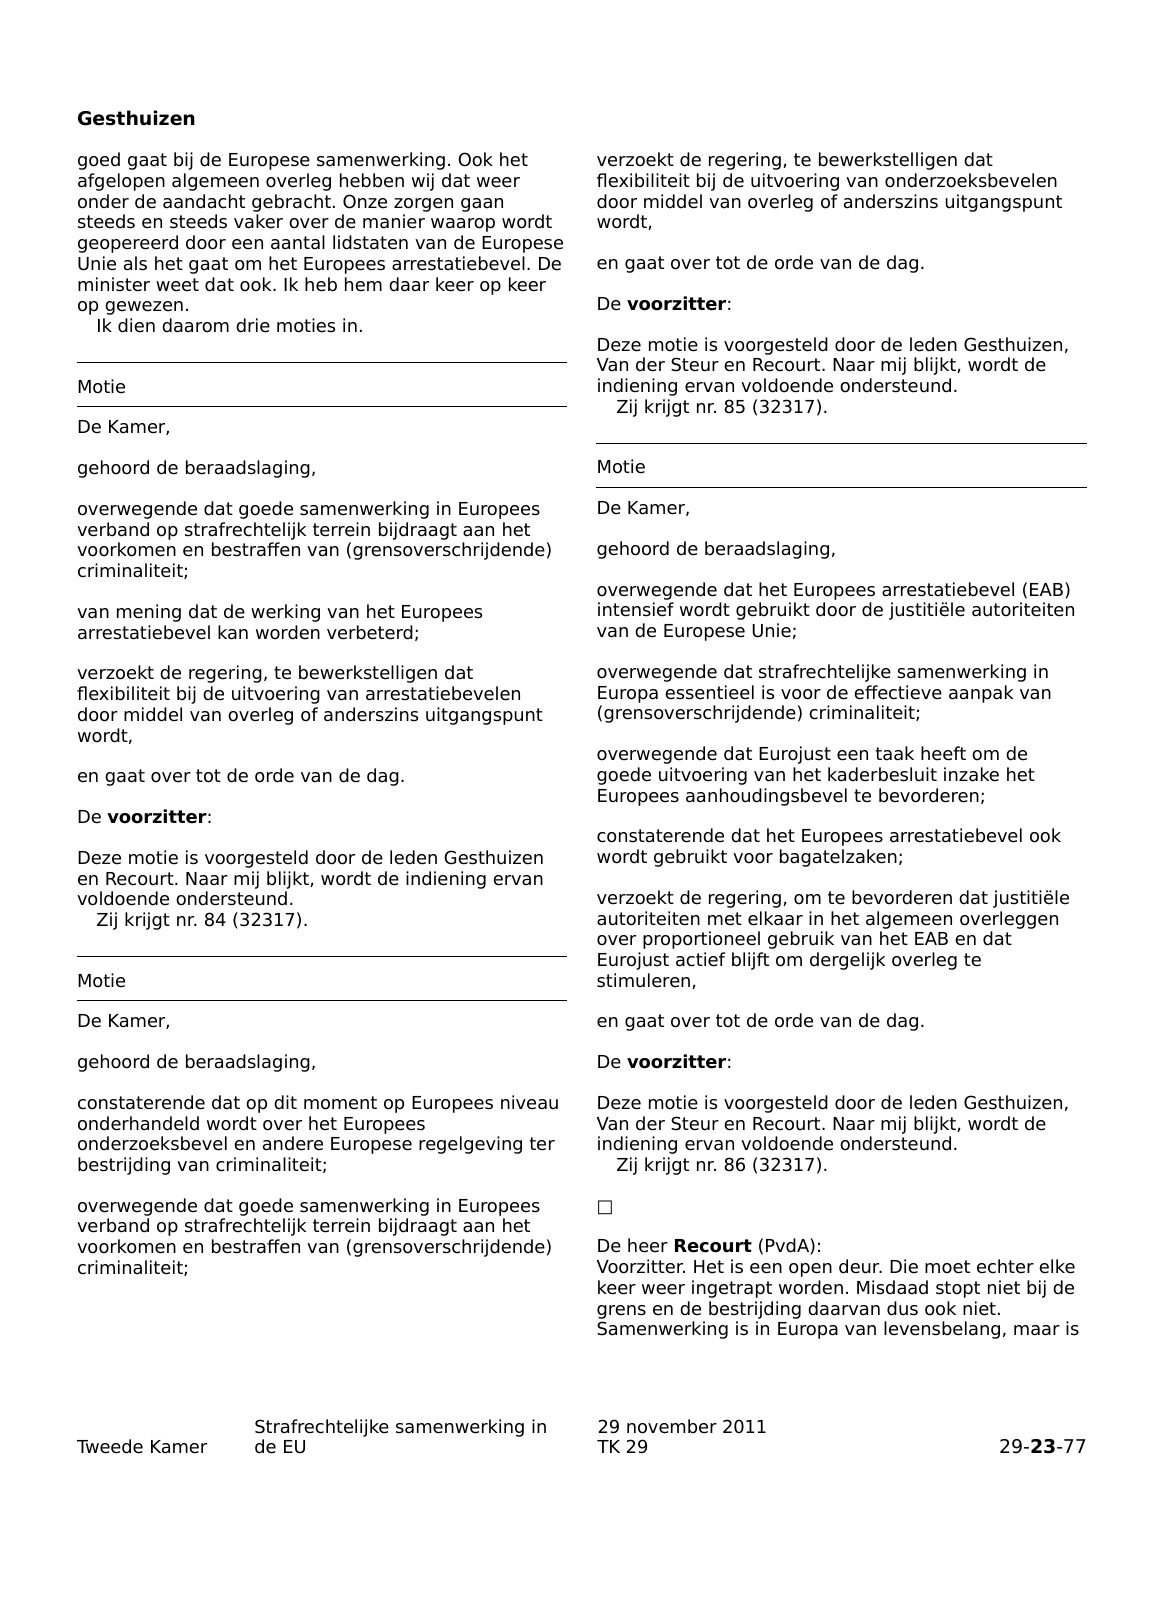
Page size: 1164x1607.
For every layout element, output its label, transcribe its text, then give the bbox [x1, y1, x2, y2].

text □ [596, 1196, 1087, 1216]
text overwegende dat goede samenwerking in Europees verband op strafrechtelijk terrein bijdraagt aan het voorkomen en bestraffen van (grensoverschrijdende) criminaliteit; [77, 1196, 567, 1278]
text Zij krijgt nr. 85 (32317). [596, 397, 1087, 417]
text Motie [77, 970, 567, 991]
text Deze motie is voorgesteld door de leden Gesthuizen, Van der Steur en Recourt. Naar mij blijkt, wordt de indiening ervan voldoende ondersteund. [596, 1093, 1087, 1155]
text verzoekt de regering, te bewerkstelligen dat flexibiliteit bij de uitvoering van onderzoeksbevelen door middel van overleg of anderszins uitgangspunt wordt, [596, 150, 1087, 233]
text De Kamer, [77, 417, 567, 438]
text verzoekt de regering, te bewerkstelligen dat flexibiliteit bij de uitvoering van arrestatiebevelen door middel van overleg of anderszins uitgangspunt wordt, [77, 663, 567, 746]
text verzoekt de regering, om te bevorderen dat justitiële autoriteiten met elkaar in het algemeen overleggen over proportioneel gebruik van het EAB en dat Eurojust actief blijft om dergelijk overleg te stimuleren, [596, 888, 1087, 991]
text constaterende dat op dit moment op Europees niveau onderhandeld wordt over het Europees onderzoeksbevel en andere Europese regelgeving ter bestrijding van criminaliteit; [77, 1093, 567, 1176]
text overwegende dat goede samenwerking in Europees verband op strafrechtelijk terrein bijdraagt aan het voorkomen en bestraffen van (grensoverschrijdende) criminaliteit; [77, 499, 567, 582]
text De voorzitter: [77, 807, 567, 828]
text De heer Recourt (PvdA): [596, 1236, 1087, 1257]
text De voorzitter: [596, 294, 1087, 314]
text Motie [77, 377, 567, 397]
text Zij krijgt nr. 86 (32317). [596, 1155, 1087, 1176]
text en gaat over tot de orde van de dag. [596, 1011, 1087, 1032]
text gehoord de beraadslaging, [77, 1052, 567, 1073]
text Motie [596, 457, 1087, 478]
text van mening dat de werking van het Europees arrestatiebevel kan worden verbeterd; [77, 602, 567, 643]
text Deze motie is voorgesteld door de leden Gesthuizen, Van der Steur en Recourt. Naar mij blijkt, wordt de indiening ervan voldoende ondersteund. [596, 334, 1087, 397]
text constaterende dat het Europees arrestatiebevel ook wordt gebruikt voor bagatelzaken; [596, 826, 1087, 868]
text overwegende dat het Europees arrestatiebevel (EAB) intensief wordt gebruikt door de justitiële autoriteiten van de Europese Unie; [596, 579, 1087, 642]
text gehoord de beraadslaging, [77, 458, 567, 479]
text overwegende dat Eurojust een taak heeft om de goede uitvoering van het kaderbesluit inzake het Europees aanhoudingsbevel te bevorderen; [596, 744, 1087, 806]
text De Kamer, [596, 498, 1087, 519]
text gehoord de beraadslaging, [596, 539, 1087, 559]
text De voorzitter: [596, 1052, 1087, 1073]
text Zij krijgt nr. 84 (32317). [77, 910, 567, 931]
text en gaat over tot de orde van de dag. [596, 253, 1087, 274]
text goed gaat bij de Europese samenwerking. Ook het afgelopen algemeen overleg hebben wij dat weer onder de aandacht gebracht. Onze zorgen gaan steeds en steeds vaker over de manier waarop wordt geopereerd door een aantal lidstaten van de Europese Unie als het gaat om het Europees arrestatiebevel. De minister weet dat ook. Ik heb hem daar keer op keer op gewezen. [77, 150, 567, 316]
text Voorzitter. Het is een open deur. Die moet echter elke keer weer ingetrapt worden. Misdaad stopt niet bij de grens en de bestrijding daarvan dus ook niet. Samenwerking is in Europa van levensbelang, maar is [596, 1257, 1087, 1340]
text overwegende dat strafrechtelijke samenwerking in Europa essentieel is voor de effectieve aanpak van (grensoverschrijdende) criminaliteit; [596, 662, 1087, 724]
text De Kamer, [77, 1011, 567, 1032]
text Deze motie is voorgesteld door de leden Gesthuizen en Recourt. Naar mij blijkt, wordt de indiening ervan voldoende ondersteund. [77, 848, 567, 910]
text en gaat over tot de orde van de dag. [77, 766, 567, 787]
text Ik dien daarom drie moties in. [77, 316, 567, 337]
